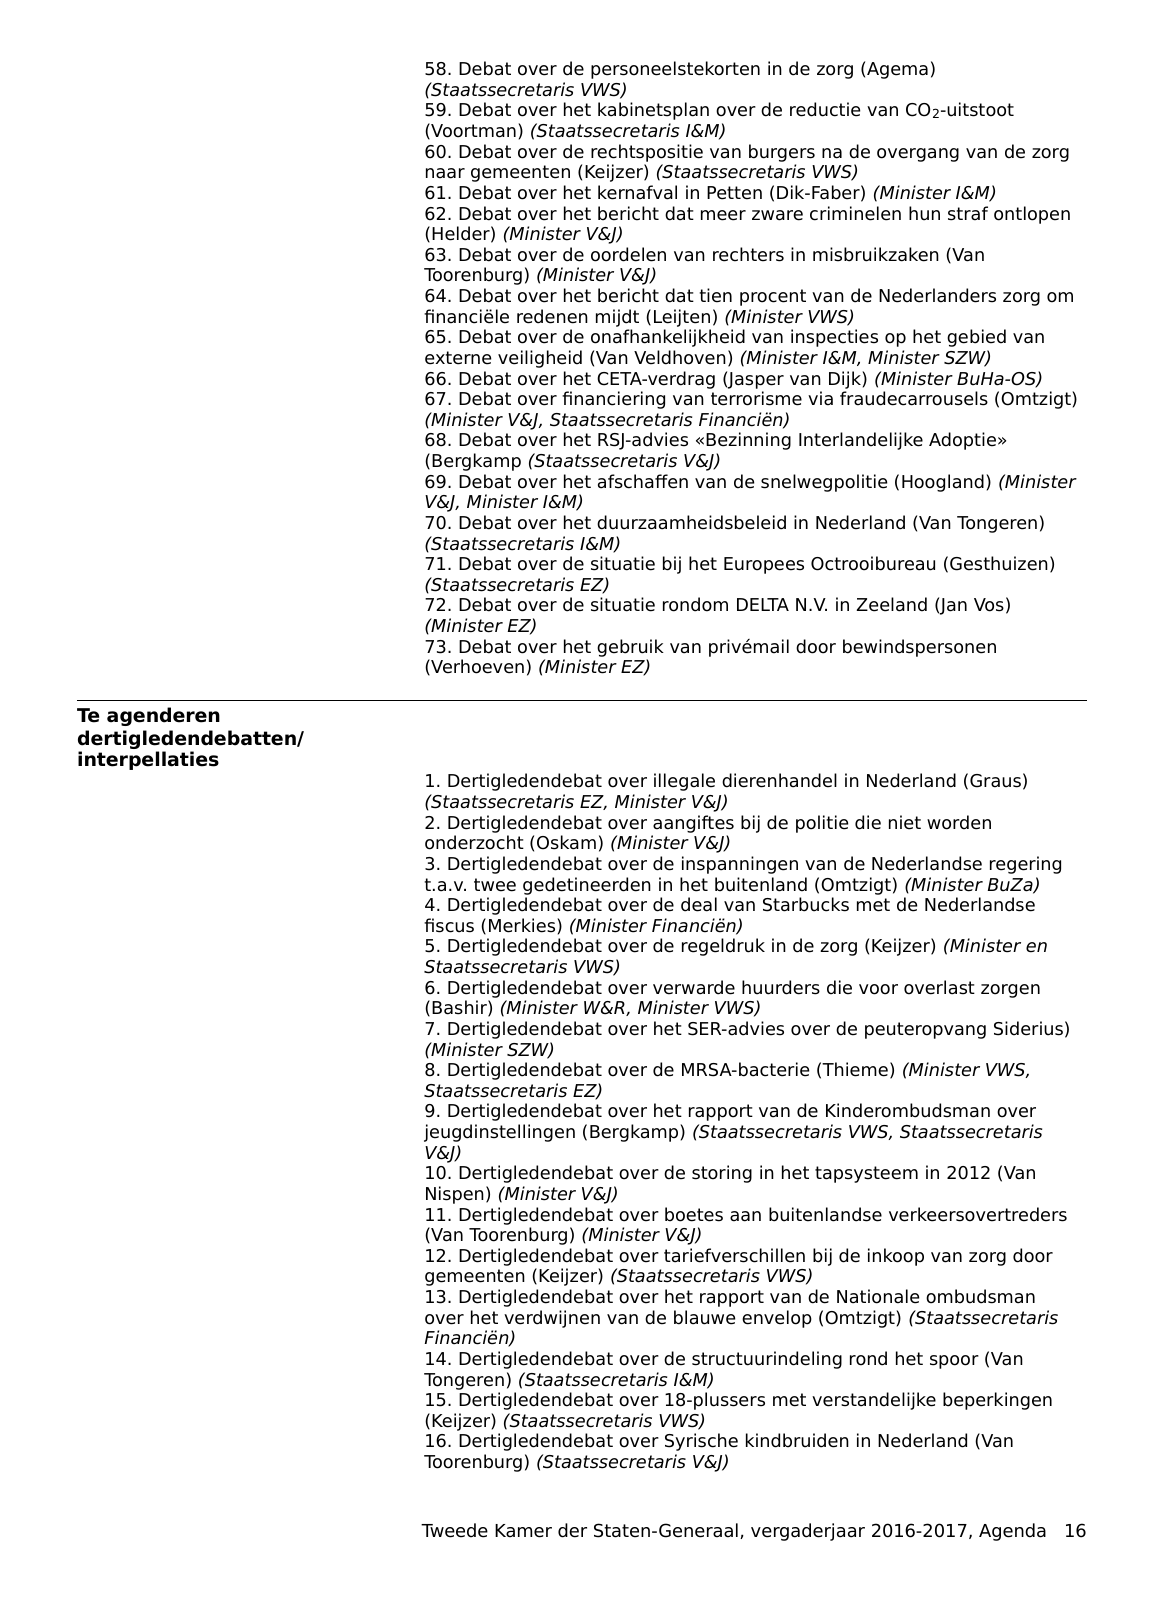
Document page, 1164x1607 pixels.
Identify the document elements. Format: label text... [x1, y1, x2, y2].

table_cell [77, 286, 401, 327]
table_cell 70. Debat over het duurzaamheidsbeleid in Nederland (Van Tongeren) (Staatssecretaris I&M) [418, 513, 1087, 554]
table_cell [401, 637, 418, 678]
table_cell 62. Debat over het bericht dat meer zware criminelen hun straf ontlopen (Helder) (Minister V&J) [418, 204, 1087, 245]
table_cell [77, 1060, 401, 1101]
table_cell [77, 595, 401, 637]
table_cell [401, 327, 418, 368]
table_cell [401, 430, 418, 472]
table_cell [401, 1163, 418, 1204]
table_cell [401, 1390, 418, 1431]
table_cell 5. Dertigledendebat over de regeldruk in de zorg (Keijzer) (Minister en Staatssecretaris VWS) [418, 936, 1087, 978]
table_cell [77, 1163, 401, 1204]
table_cell [77, 327, 401, 368]
table_cell [77, 813, 401, 854]
table_cell [401, 1060, 418, 1101]
table_cell [77, 1349, 401, 1390]
table_cell 58. Debat over de personeelstekorten in de zorg (Agema) (Staatssecretaris VWS) [418, 59, 1087, 100]
table_cell [401, 513, 418, 554]
table_cell [401, 1287, 418, 1349]
table_cell [77, 204, 401, 245]
table_cell [77, 245, 401, 286]
table_cell 60. Debat over de rechtspositie van burgers na de overgang van de zorg naar gemeenten (Keijzer) (Staatssecretaris VWS) [418, 142, 1087, 183]
table_cell [77, 936, 401, 978]
table_cell [401, 1246, 418, 1287]
table_cell 63. Debat over de oordelen van rechters in misbruikzaken (Van Toorenburg) (Minister V&J) [418, 245, 1087, 286]
table_cell [401, 813, 418, 854]
table_cell [77, 637, 401, 678]
table_cell 7. Dertigledendebat over het SER-advies over de peuteropvang Siderius) (Minister SZW) [418, 1019, 1087, 1060]
table_cell 71. Debat over de situatie bij het Europees Octrooibureau (Gesthuizen) (Staatssecretaris EZ) [418, 554, 1087, 595]
table_cell [401, 771, 418, 813]
table_cell [401, 554, 418, 595]
table_cell 13. Dertigledendebat over het rapport van de Nationale ombudsman over het verdwijnen van de blauwe envelop (Omtzigt) (Staatssecretaris Financiën) [418, 1287, 1087, 1349]
table_cell [77, 430, 401, 472]
table_cell 1. Dertigledendebat over illegale dierenhandel in Nederland (Graus) (Staatssecretaris EZ, Minister V&J) [418, 771, 1087, 813]
table_cell [77, 369, 401, 389]
table_cell [77, 389, 401, 430]
table_cell 68. Debat over het RSJ-advies «Bezinning Interlandelijke Adoptie» (Bergkamp (Staatssecretaris V&J) [418, 430, 1087, 472]
table_cell [77, 978, 401, 1019]
table_cell 67. Debat over financiering van terrorisme via fraudecarrousels (Omtzigt) (Minister V&J, Staatssecretaris Financiën) [418, 389, 1087, 430]
table_cell 61. Debat over het kernafval in Petten (Dik-Faber) (Minister I&M) [418, 183, 1087, 203]
table_cell [77, 1390, 401, 1431]
table_cell [77, 59, 401, 100]
table_cell [401, 1019, 418, 1060]
table_cell [77, 771, 401, 813]
table_cell [77, 554, 401, 595]
table_cell 11. Dertigledendebat over boetes aan buitenlandse verkeersovertreders (Van Toorenburg) (Minister V&J) [418, 1205, 1087, 1246]
table_cell 14. Dertigledendebat over de structuurindeling rond het spoor (Van Tongeren) (Staatssecretaris I&M) [418, 1349, 1087, 1390]
table_cell [401, 472, 418, 513]
table_cell [401, 142, 418, 183]
table_cell 15. Dertigledendebat over 18-plussers met verstandelijke beperkingen (Keijzer) (Staatssecretaris VWS) [418, 1390, 1087, 1431]
table_cell 2. Dertigledendebat over aangiftes bij de politie die niet worden onderzocht (Oskam) (Minister V&J) [418, 813, 1087, 854]
table_cell [77, 472, 401, 513]
table_cell [401, 854, 418, 895]
table_cell 6. Dertigledendebat over verwarde huurders die voor overlast zorgen (Bashir) (Minister W&R, Minister VWS) [418, 978, 1087, 1019]
table_cell [401, 1101, 418, 1163]
table_cell 3. Dertigledendebat over de inspanningen van de Nederlandse regering t.a.v. twee gedetineerden in het buitenland (Omtzigt) (Minister BuZa) [418, 854, 1087, 895]
table_cell [401, 1205, 418, 1246]
table_cell [401, 389, 418, 430]
table_cell 73. Debat over het gebruik van privémail door bewindspersonen (Verhoeven) (Minister EZ) [418, 637, 1087, 678]
table_cell [77, 100, 401, 142]
table_cell [401, 936, 418, 978]
table_header Te agenderen dertigledendebatten/ interpellaties [77, 701, 401, 771]
table_cell [401, 895, 418, 936]
table_header [418, 701, 1087, 771]
table_cell [401, 1431, 418, 1473]
table_cell 65. Debat over de onafhankelijkheid van inspecties op het gebied van externe veiligheid (Van Veldhoven) (Minister I&M, Minister SZW) [418, 327, 1087, 368]
table_cell [401, 183, 418, 203]
table_cell [401, 286, 418, 327]
table_cell [77, 142, 401, 183]
table_cell 12. Dertigledendebat over tariefverschillen bij de inkoop van zorg door gemeenten (Keijzer) (Staatssecretaris VWS) [418, 1246, 1087, 1287]
table_cell [401, 595, 418, 637]
table_cell 9. Dertigledendebat over het rapport van de Kinderombudsman over jeugdinstellingen (Bergkamp) (Staatssecretaris VWS, Staatssecretaris V&J) [418, 1101, 1087, 1163]
table_cell 10. Dertigledendebat over de storing in het tapsysteem in 2012 (Van Nispen) (Minister V&J) [418, 1163, 1087, 1204]
table_cell [77, 183, 401, 203]
table_cell [77, 1431, 401, 1473]
table_cell 72. Debat over de situatie rondom DELTA N.V. in Zeeland (Jan Vos) (Minister EZ) [418, 595, 1087, 637]
table_header [401, 701, 418, 771]
table_cell 64. Debat over het bericht dat tien procent van de Nederlanders zorg om financiële redenen mijdt (Leijten) (Minister VWS) [418, 286, 1087, 327]
table_cell [401, 100, 418, 142]
table_cell [77, 1246, 401, 1287]
table_cell [77, 895, 401, 936]
table_cell [401, 369, 418, 389]
table_cell [401, 978, 418, 1019]
table_cell 59. Debat over het kabinetsplan over de reductie van CO2-uitstoot (Voortman) (Staatssecretaris I&M) [418, 100, 1087, 142]
table_cell [401, 1349, 418, 1390]
table_cell [401, 245, 418, 286]
table_cell [77, 854, 401, 895]
table_cell [401, 59, 418, 100]
table_cell 4. Dertigledendebat over de deal van Starbucks met de Nederlandse fiscus (Merkies) (Minister Financiën) [418, 895, 1087, 936]
table_cell 66. Debat over het CETA-verdrag (Jasper van Dijk) (Minister BuHa-OS) [418, 369, 1087, 389]
table_cell [77, 1101, 401, 1163]
table_cell [77, 1019, 401, 1060]
table_cell [401, 204, 418, 245]
table_cell 69. Debat over het afschaffen van de snelwegpolitie (Hoogland) (Minister V&J, Minister I&M) [418, 472, 1087, 513]
table_cell 8. Dertigledendebat over de MRSA-bacterie (Thieme) (Minister VWS, Staatssecretaris EZ) [418, 1060, 1087, 1101]
table_cell [77, 1287, 401, 1349]
table_cell 16. Dertigledendebat over Syrische kindbruiden in Nederland (Van Toorenburg) (Staatssecretaris V&J) [418, 1431, 1087, 1473]
table_cell [77, 1205, 401, 1246]
table_cell [77, 513, 401, 554]
